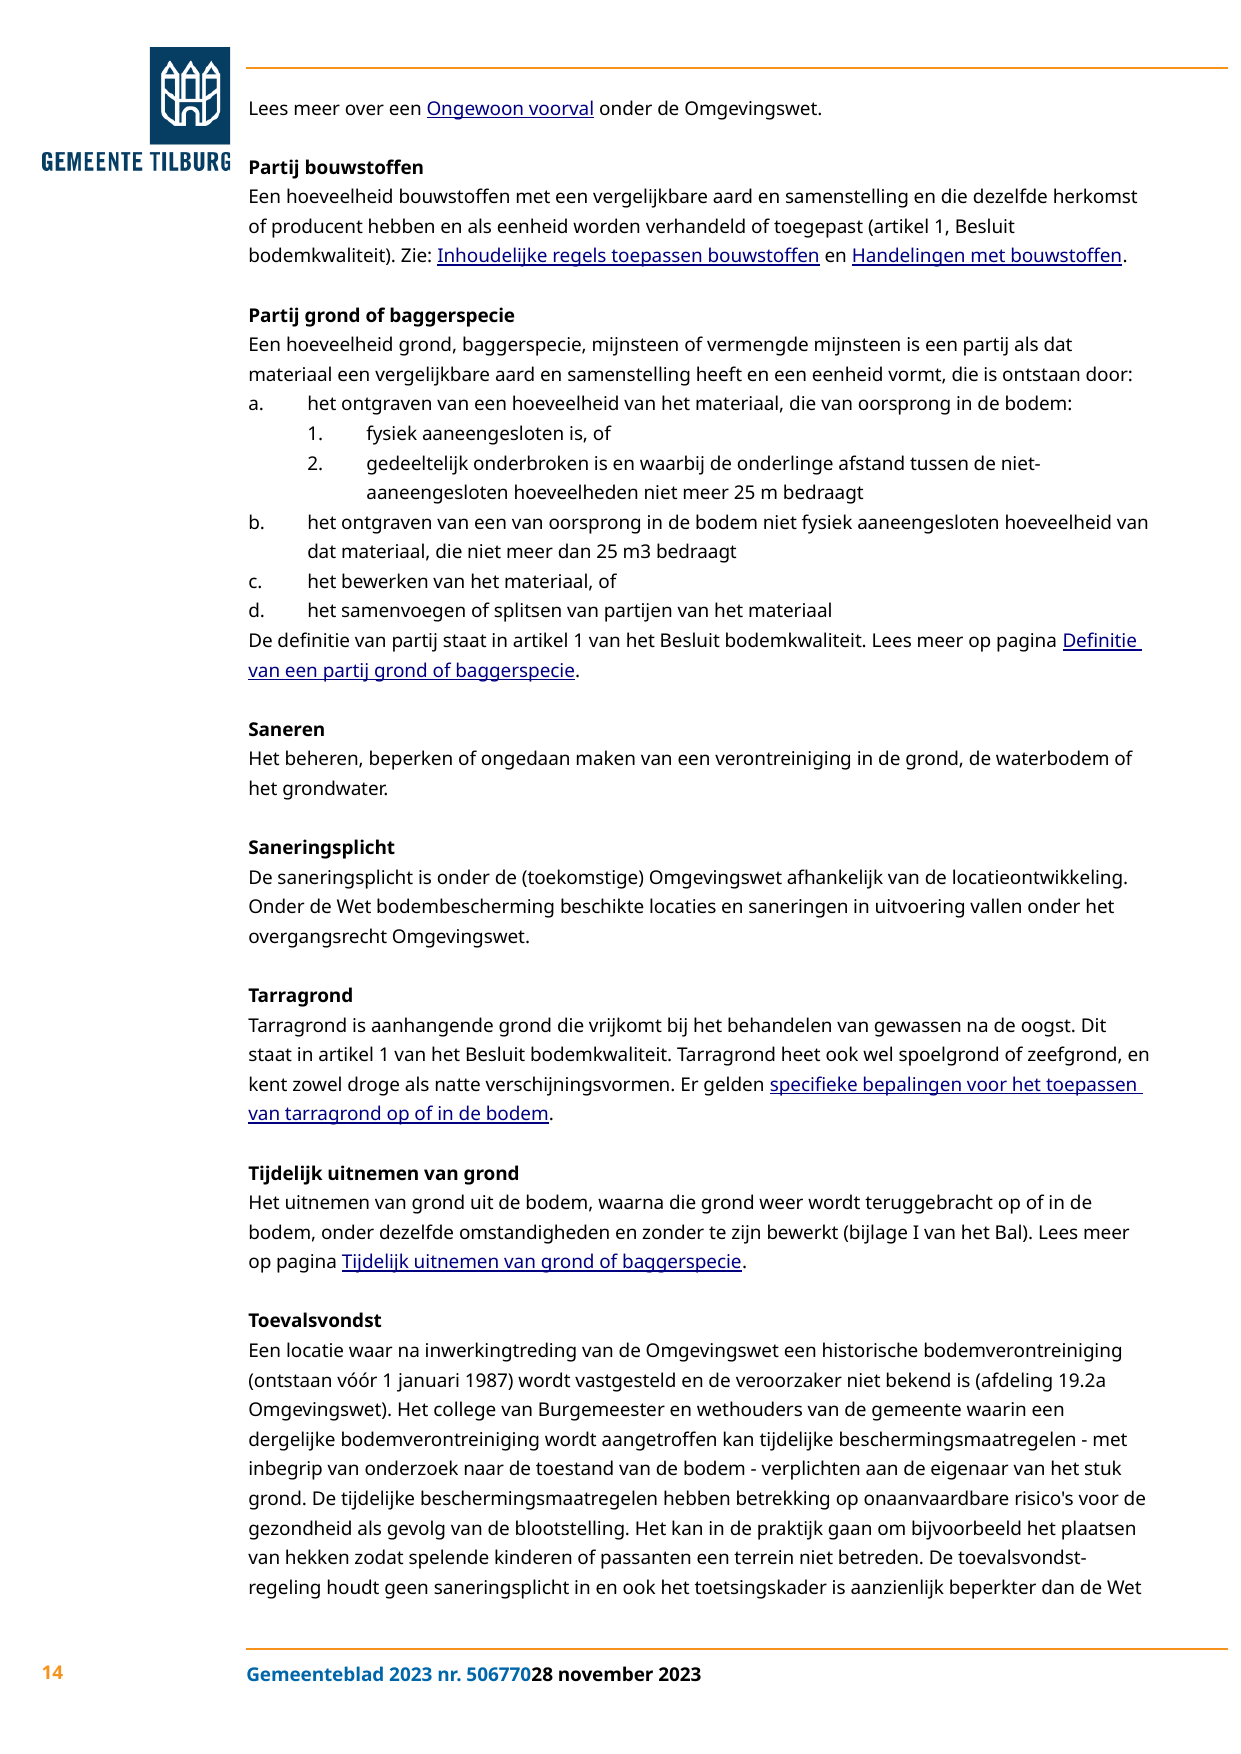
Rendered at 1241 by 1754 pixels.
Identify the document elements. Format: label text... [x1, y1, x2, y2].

picture [41, 47, 231, 172]
text Tijdelijk uitnemen van grond [248, 1160, 1152, 1186]
text Saneren [248, 716, 1152, 742]
text Een locatie waar na inwerkingtreding van de Omgevingswet een historische bodemverontreiniging (ontstaan vóór 1 januari 1987) wordt vastgesteld en de veroorzaker niet bekend is (afdeling 19.2a Omgevingswet). Het college van Burgemeester en wethouders van de gemeente waarin een dergelijke bodemverontreiniging wordt aangetroffen kan tijdelijke beschermingsmaatregelen - met inbegrip van onderzoek naar de toestand van de bodem - verplichten aan de eigenaar van het stuk grond. De tijdelijke beschermingsmaatregelen hebben betrekking op onaanvaardbare risico's voor de gezondheid als gevolg van de blootstelling. Het kan in de praktijk gaan om bijvoorbeeld het plaatsen van hekken zodat spelende kinderen of passanten een terrein niet betreden. De toevalsvondst-regeling houdt geen saneringsplicht in en ook het toetsingskader is aanzienlijk beperkter dan de Wet [248, 1337, 1152, 1600]
list het ontgraven van een hoeveelheid van het materiaal, die van oorsprong in de bodem: [248, 391, 1152, 416]
text Tarragrond is aanhangende grond die vrijkomt bij het behandelen van gewassen na de oogst. Dit staat in artikel 1 van het Besluit bodemkwaliteit. Tarragrond heet ook wel spoelgrond of zeefgrond, en kent zowel droge als natte verschijningsvormen. Er gelden specifieke bepalingen voor het toepassen van tarragrond op of in de bodem. [248, 1012, 1152, 1126]
text Een hoeveelheid grond, baggerspecie, mijnsteen of vermengde mijnsteen is een partij als dat materiaal een vergelijkbare aard en samenstelling heeft en een eenheid vormt, die is ontstaan door: [248, 331, 1152, 387]
text Toevalsvondst [248, 1308, 1152, 1333]
list het bewerken van het materiaal, of [248, 568, 1152, 594]
text Partij bouwstoffen [248, 154, 1152, 180]
list het samenvoegen of splitsen van partijen van het materiaal [248, 598, 1152, 623]
text Het uitnemen van grond uit de bodem, waarna die grond weer wordt teruggebracht op of in de bodem, onder dezelfde omstandigheden en zonder te zijn bewerkt (bijlage I van het Bal). Lees meer op pagina Tijdelijk uitnemen van grond of baggerspecie. [248, 1189, 1152, 1274]
list gedeeltelijk onderbroken is en waarbij de onderlinge afstand tussen de niet-aaneengesloten hoeveelheden niet meer 25 m bedraagt [307, 450, 1152, 505]
text De saneringsplicht is onder de (toekomstige) Omgevingswet afhankelijk van de locatieontwikkeling. [248, 864, 1152, 890]
list het ontgraven van een van oorsprong in de bodem niet fysiek aaneengesloten hoeveelheid van dat materiaal, die niet meer dan 25 m3 bedraagt [248, 509, 1152, 564]
text De definitie van partij staat in artikel 1 van het Besluit bodemkwaliteit. Lees meer op pagina Definitie van een partij grond of baggerspecie. [248, 627, 1152, 683]
text Het beheren, beperken of ongedaan maken van een verontreiniging in de grond, de waterbodem of het grondwater. [248, 746, 1152, 801]
text Partij grond of baggerspecie [248, 302, 1152, 328]
list fysiek aaneengesloten is, of [307, 420, 1152, 446]
text Tarragrond [248, 982, 1152, 1008]
text Een hoeveelheid bouwstoffen met een vergelijkbare aard en samenstelling en die dezelfde herkomst of producent hebben en als eenheid worden verhandeld of toegepast (artikel 1, Besluit bodemkwaliteit). Zie: Inhoudelijke regels toepassen bouwstoffen en Handelingen met bouwstoffen. [248, 183, 1152, 268]
text Onder de Wet bodembescherming beschikte locaties en saneringen in uitvoering vallen onder het overgangsrecht Omgevingswet. [248, 893, 1152, 949]
text Lees meer over een Ongewoon voorval onder de Omgevingswet. [248, 95, 1152, 121]
text Saneringsplicht [248, 834, 1152, 860]
